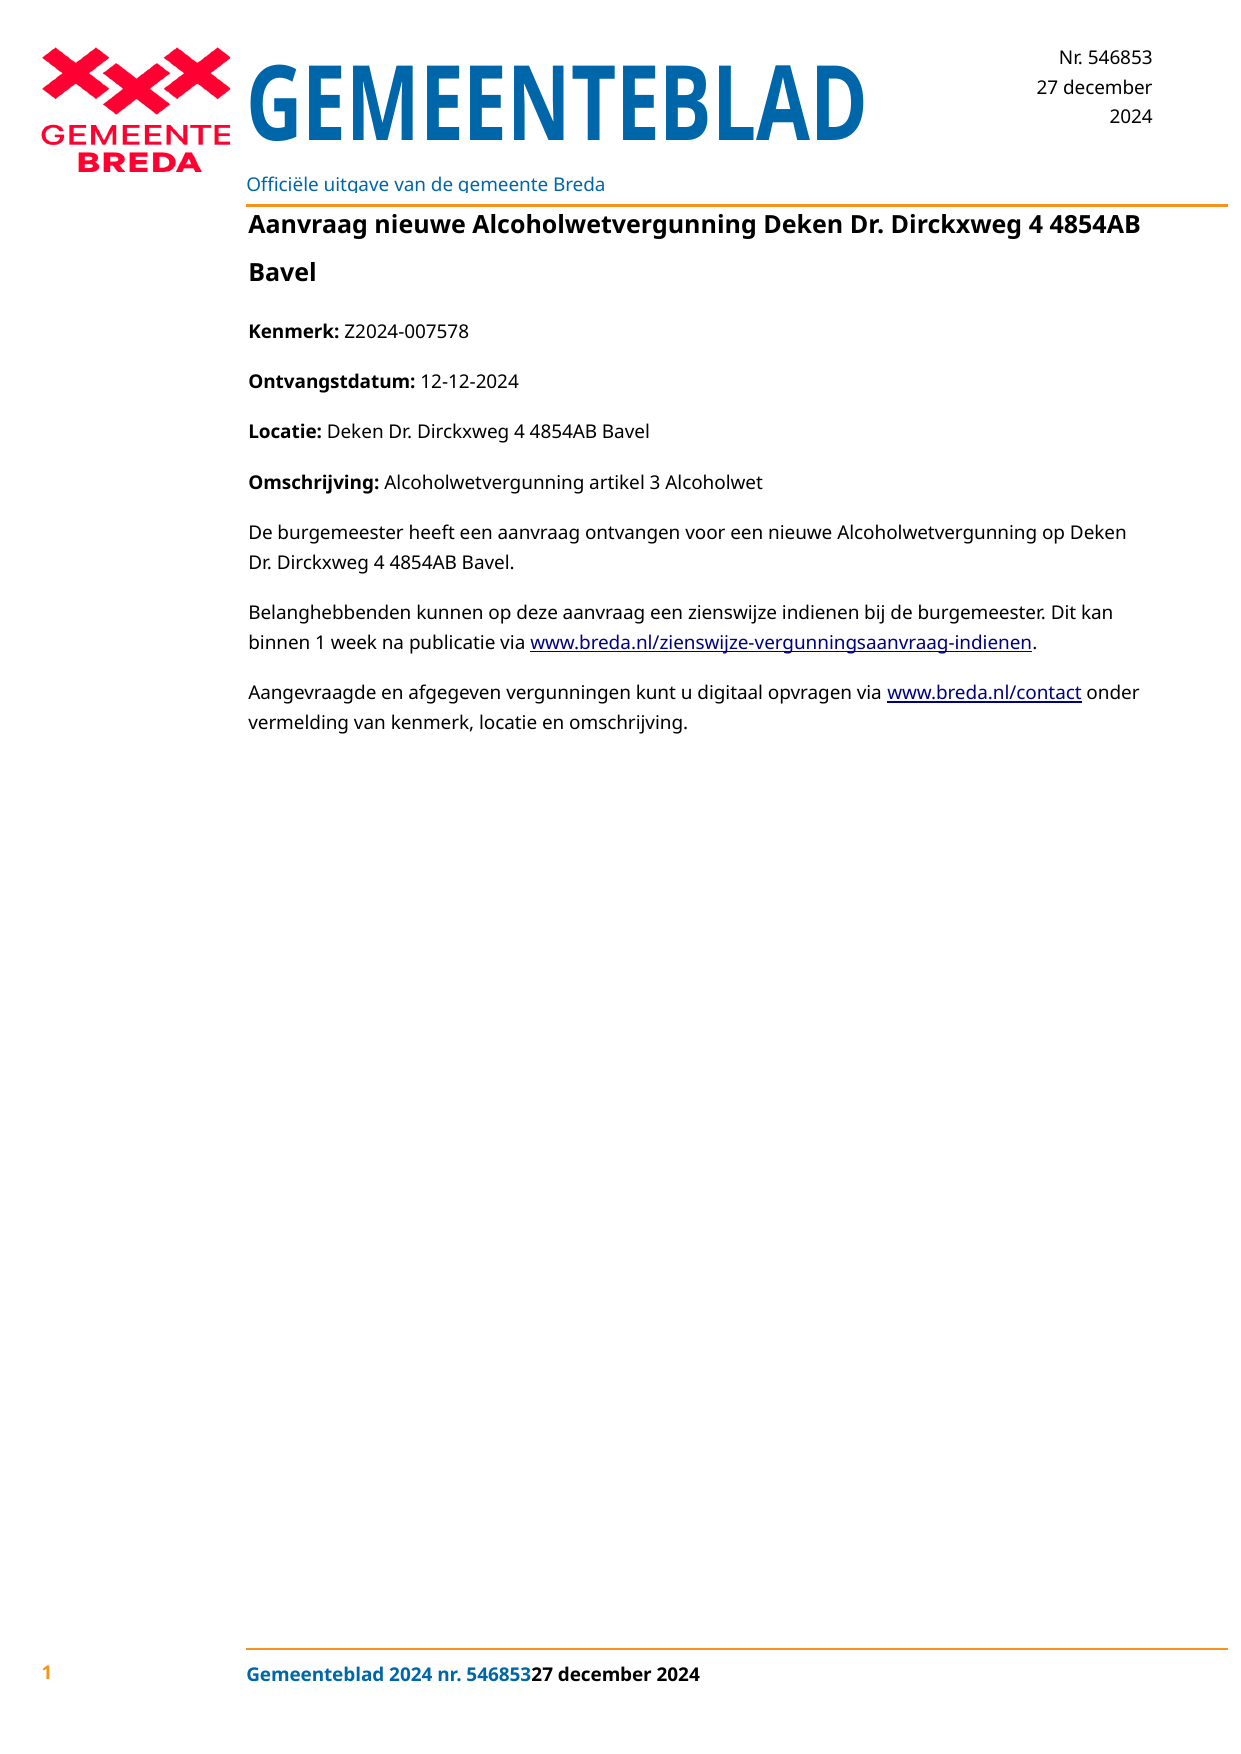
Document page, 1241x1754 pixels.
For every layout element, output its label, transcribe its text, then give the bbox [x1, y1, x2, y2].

text Ontvangstdatum: 12-12-2024 [248, 368, 1152, 394]
picture [41, 47, 231, 172]
text Omschrijving: Alcoholwetvergunning artikel 3 Alcoholwet [248, 469, 1152, 495]
text Kenmerk: Z2024-007578 [248, 318, 1152, 344]
text Aangevraagde en afgegeven vergunningen kunt u digitaal opvragen via www.breda.nl/contact onder vermelding van kenmerk, locatie en omschrijving. [248, 679, 1152, 735]
text Locatie: Deken Dr. Dirckxweg 4 4854AB Bavel [248, 419, 1152, 444]
text Belanghebbenden kunnen op deze aanvraag een zienswijze indienen bij de burgemeester. Dit kan binnen 1 week na publicatie via www.breda.nl/zienswijze-vergunningsaanvraag-indienen. [248, 599, 1152, 655]
text Aanvraag nieuwe Alcoholwetvergunning Deken Dr. Dirckxweg 4 4854AB Bavel [248, 207, 1152, 288]
text De burgemeester heeft een aanvraag ontvangen voor een nieuwe Alcoholwetvergunning op Deken Dr. Dirckxweg 4 4854AB Bavel. [248, 519, 1152, 575]
